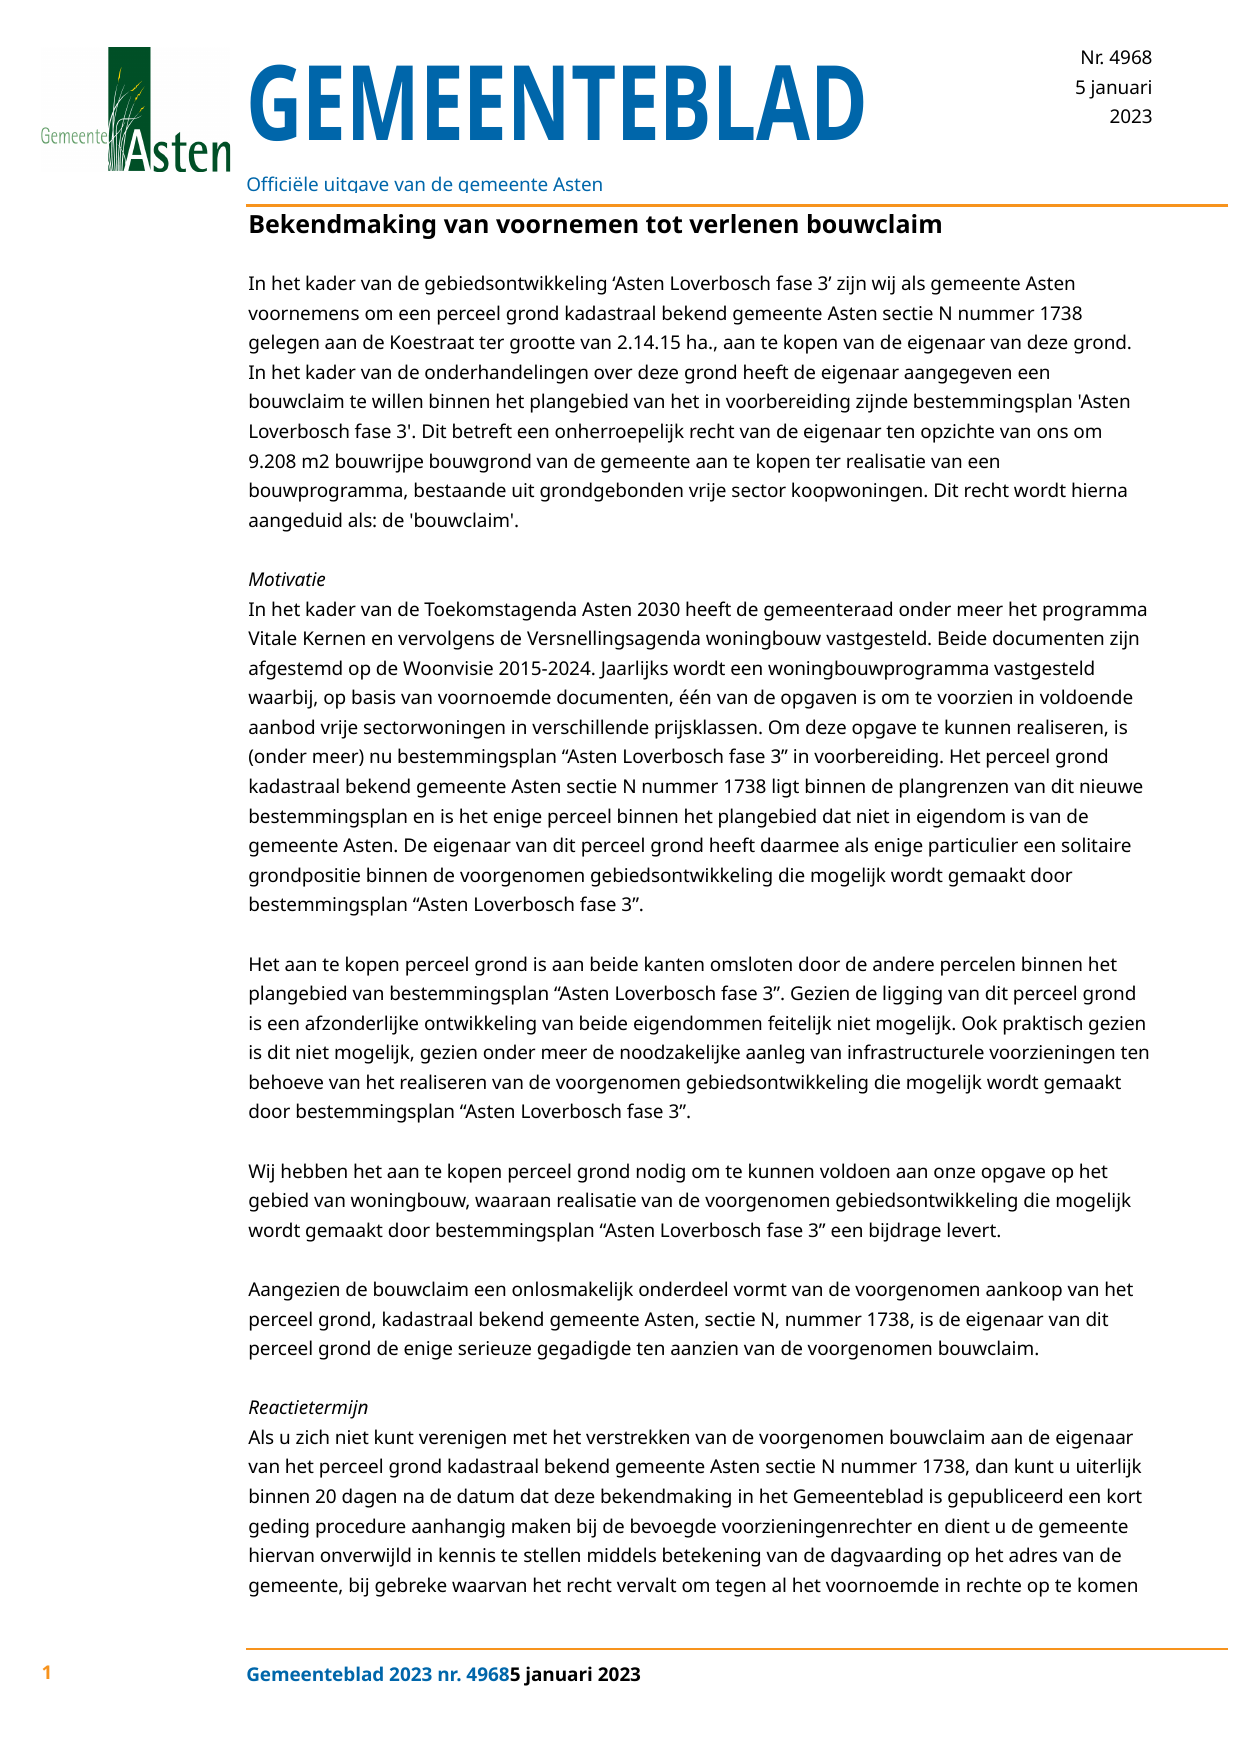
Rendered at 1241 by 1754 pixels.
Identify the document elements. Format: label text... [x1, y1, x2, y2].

text In het kader van de gebiedsontwikkeling ‘Asten Loverbosch fase 3’ zijn wij als gemeente Asten voornemens om een perceel grond kadastraal bekend gemeente Asten sectie N nummer 1738 gelegen aan de Koestraat ter grootte van 2.14.15 ha., aan te kopen van de eigenaar van deze grond. [248, 270, 1152, 355]
text Het aan te kopen perceel grond is aan beide kanten omsloten door de andere percelen binnen het plangebied van bestemmingsplan “Asten Loverbosch fase 3”. Gezien de ligging van dit perceel grond is een afzonderlijke ontwikkeling van beide eigendommen feitelijk niet mogelijk. Ook praktisch gezien is dit niet mogelijk, gezien onder meer de noodzakelijke aanleg van infrastructurele voorzieningen ten behoeve van het realiseren van de voorgenomen gebiedsontwikkeling die mogelijk wordt gemaakt door bestemmingsplan “Asten Loverbosch fase 3”. [248, 951, 1152, 1124]
text In het kader van de Toekomstagenda Asten 2030 heeft de gemeenteraad onder meer het programma Vitale Kernen en vervolgens de Versnellingsagenda woningbouw vastgesteld. Beide documenten zijn afgestemd op de Woonvisie 2015-2024. Jaarlijks wordt een woningbouwprogramma vastgesteld waarbij, op basis van voornoemde documenten, één van de opgaven is om te voorzien in voldoende aanbod vrije sectorwoningen in verschillende prijsklassen. Om deze opgave te kunnen realiseren, is (onder meer) nu bestemmingsplan “Asten Loverbosch fase 3” in voorbereiding. Het perceel grond kadastraal bekend gemeente Asten sectie N nummer 1738 ligt binnen de plangrenzen van dit nieuwe bestemmingsplan en is het enige perceel binnen het plangebied dat niet in eigendom is van de gemeente Asten. De eigenaar van dit perceel grond heeft daarmee als enige particulier een solitaire grondpositie binnen de voorgenomen gebiedsontwikkeling die mogelijk wordt gemaakt door bestemmingsplan “Asten Loverbosch fase 3”. [248, 596, 1152, 917]
text Als u zich niet kunt verenigen met het verstrekken van de voorgenomen bouwclaim aan de eigenaar van het perceel grond kadastraal bekend gemeente Asten sectie N nummer 1738, dan kunt u uiterlijk binnen 20 dagen na de datum dat deze bekendmaking in het Gemeenteblad is gepubliceerd een kort geding procedure aanhangig maken bij de bevoegde voorzieningenrechter en dient u de gemeente hiervan onverwijld in kennis te stellen middels betekening van de dagvaarding op het adres van de gemeente, bij gebreke waarvan het recht vervalt om tegen al het voornoemde in rechte op te komen [248, 1424, 1152, 1598]
text Motivatie [248, 566, 1152, 592]
picture [41, 47, 231, 172]
text Wij hebben het aan te kopen perceel grond nodig om te kunnen voldoen aan onze opgave op het gebied van woningbouw, waaraan realisatie van de voorgenomen gebiedsontwikkeling die mogelijk wordt gemaakt door bestemmingsplan “Asten Loverbosch fase 3” een bijdrage levert. [248, 1158, 1152, 1243]
text In het kader van de onderhandelingen over deze grond heeft de eigenaar aangegeven een bouwclaim te willen binnen het plangebied van het in voorbereiding zijnde bestemmingsplan 'Asten Loverbosch fase 3'. Dit betreft een onherroepelijk recht van de eigenaar ten opzichte van ons om 9.208 m2 bouwrijpe bouwgrond van de gemeente aan te kopen ter realisatie van een bouwprogramma, bestaande uit grondgebonden vrije sector koopwoningen. Dit recht wordt hierna aangeduid als: de 'bouwclaim'. [248, 359, 1152, 533]
text Reactietermijn [248, 1394, 1152, 1420]
text Bekendmaking van voornemen tot verlenen bouwclaim [248, 207, 1152, 241]
text Aangezien de bouwclaim een onlosmakelijk onderdeel vormt van de voorgenomen aankoop van het perceel grond, kadastraal bekend gemeente Asten, sectie N, nummer 1738, is de eigenaar van dit perceel grond de enige serieuze gegadigde ten aanzien van de voorgenomen bouwclaim. [248, 1276, 1152, 1361]
